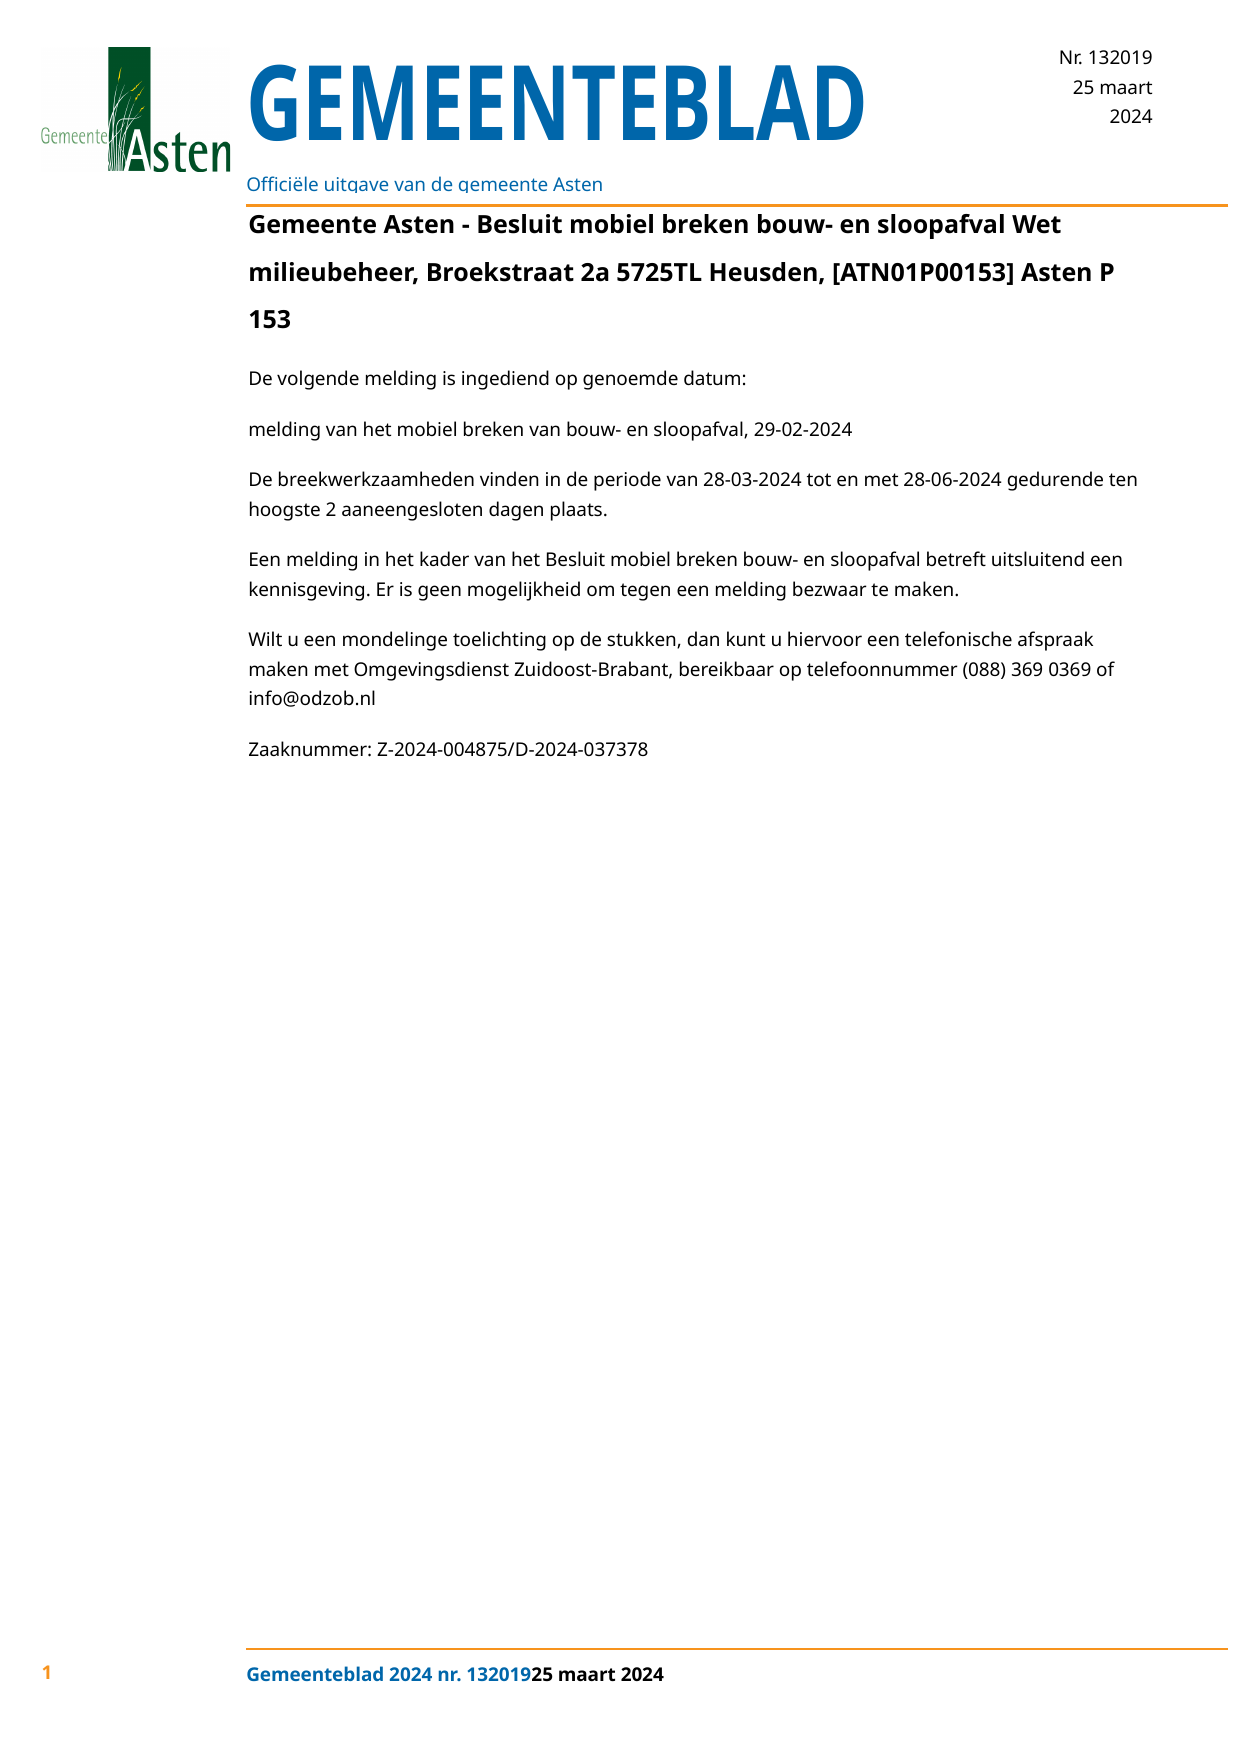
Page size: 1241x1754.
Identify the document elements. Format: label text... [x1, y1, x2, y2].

text De volgende melding is ingediend op genoemde datum: [248, 366, 1152, 391]
text De breekwerkzaamheden vinden in de periode van 28-03-2024 tot en met 28-06-2024 gedurende ten hoogste 2 aaneengesloten dagen plaats. [248, 466, 1152, 522]
text Een melding in het kader van het Besluit mobiel breken bouw- en sloopafval betreft uitsluitend een kennisgeving. Er is geen mogelijkheid om tegen een melding bezwaar te maken. [248, 546, 1152, 602]
picture [41, 47, 231, 172]
text Wilt u een mondelinge toelichting op de stukken, dan kunt u hiervoor een telefonische afspraak maken met Omgevingsdienst Zuidoost-Brabant, bereikbaar op telefoonnummer (088) 369 0369 of info@odzob.nl [248, 626, 1152, 711]
text melding van het mobiel breken van bouw- en sloopafval, 29-02-2024 [248, 416, 1152, 442]
text Zaaknummer: Z-2024-004875/D-2024-037378 [248, 736, 1152, 762]
text Gemeente Asten - Besluit mobiel breken bouw- en sloopafval Wet milieubeheer, Broekstraat 2a 5725TL Heusden, [ATN01P00153] Asten P 153 [248, 207, 1152, 336]
